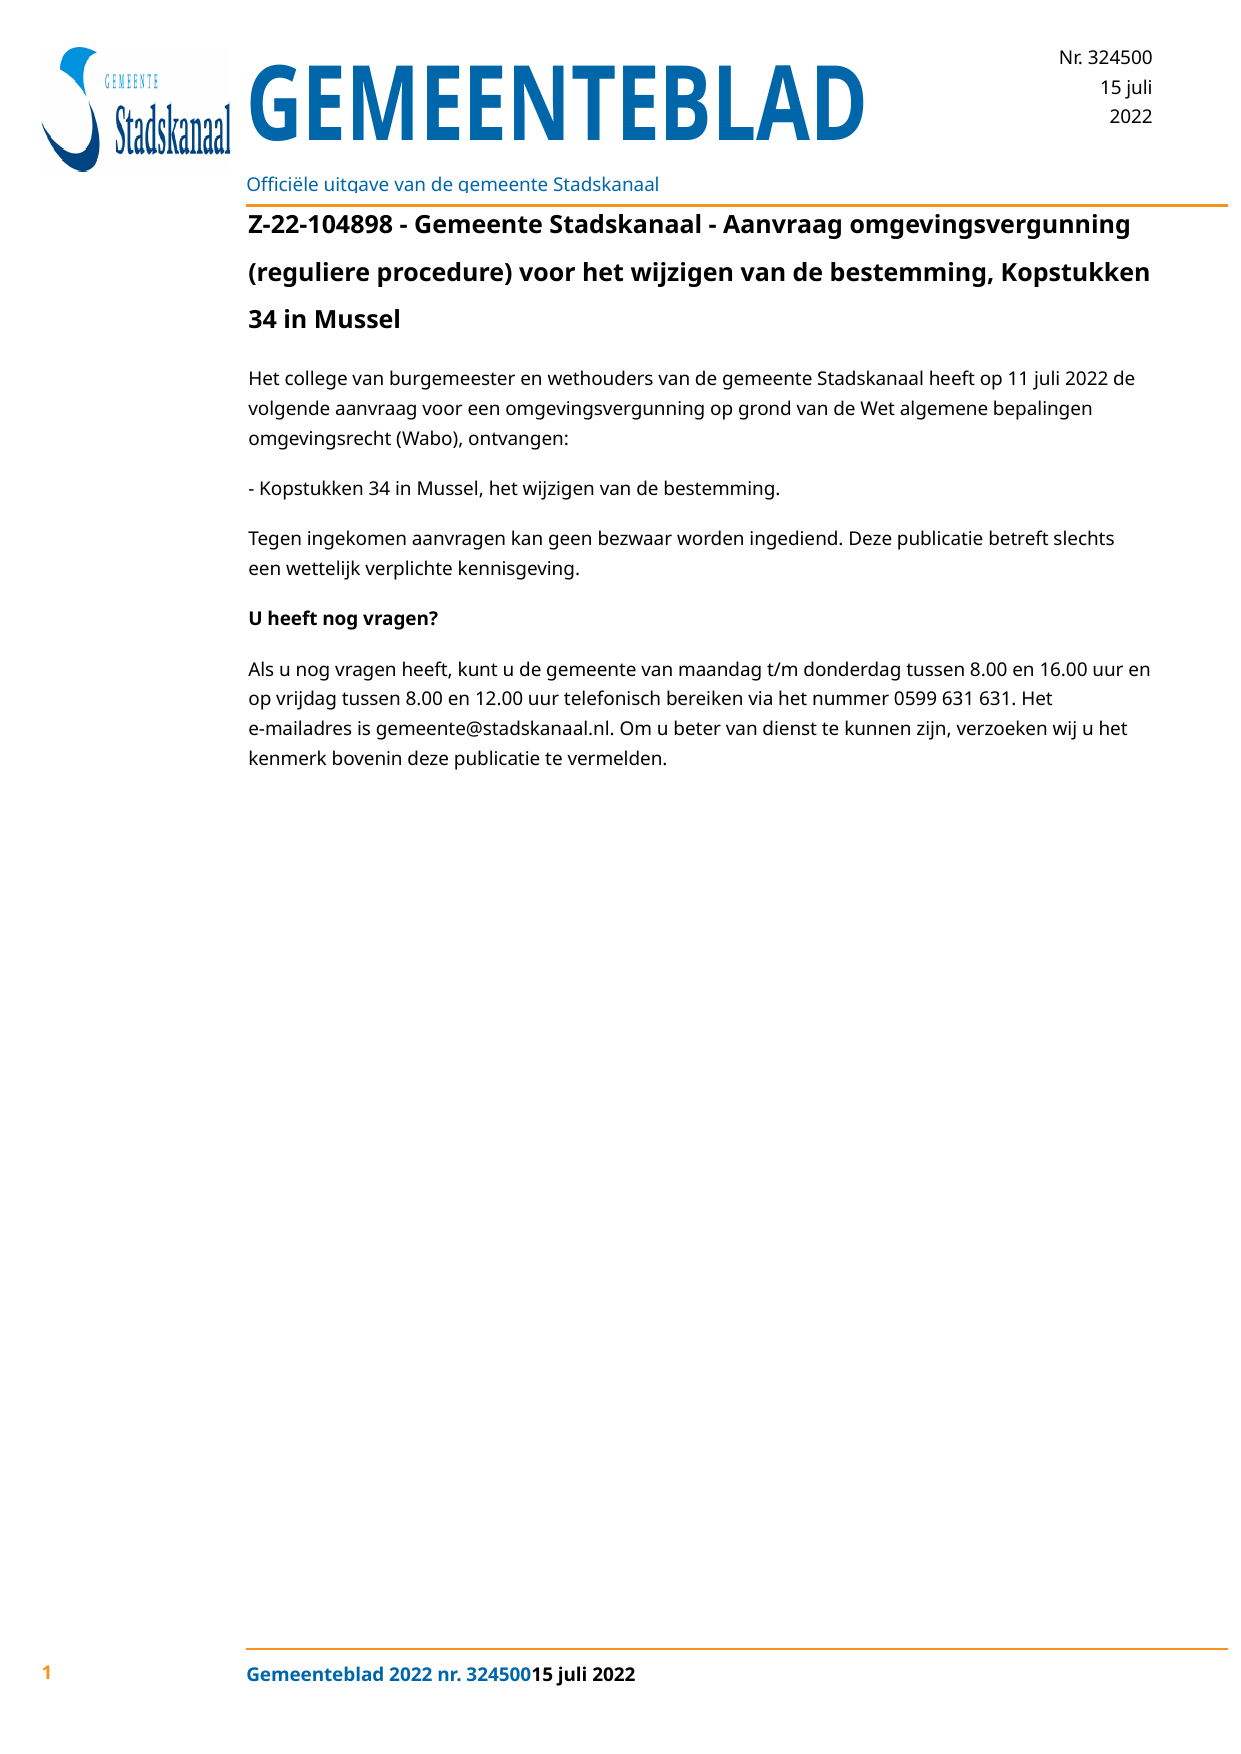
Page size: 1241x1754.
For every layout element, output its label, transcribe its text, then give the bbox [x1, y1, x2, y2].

picture [41, 47, 231, 172]
text Het college van burgemeester en wethouders van de gemeente Stadskanaal heeft op 11 juli 2022 de volgende aanvraag voor een omgevingsvergunning op grond van de Wet algemene bepalingen omgevingsrecht (Wabo), ontvangen: [248, 366, 1152, 450]
text Tegen ingekomen aanvragen kan geen bezwaar worden ingediend. Deze publicatie betreft slechts een wettelijk verplichte kennisgeving. [248, 526, 1152, 581]
text Z-22-104898 - Gemeente Stadskanaal - Aanvraag omgevingsvergunning (reguliere procedure) voor het wijzigen van de bestemming, Kopstukken 34 in Mussel [248, 207, 1152, 336]
text U heeft nog vragen? [248, 606, 1152, 631]
text Als u nog vragen heeft, kunt u de gemeente van maandag t/m donderdag tussen 8.00 en 16.00 uur en op vrijdag tussen 8.00 en 12.00 uur telefonisch bereiken via het nummer 0599 631 631. Het e‑mailadres is gemeente@stadskanaal.nl. Om u beter van dienst te kunnen zijn, verzoeken wij u het kenmerk bovenin deze publicatie te vermelden. [248, 656, 1152, 770]
text - Kopstukken 34 in Mussel, het wijzigen van de bestemming. [248, 475, 1152, 501]
